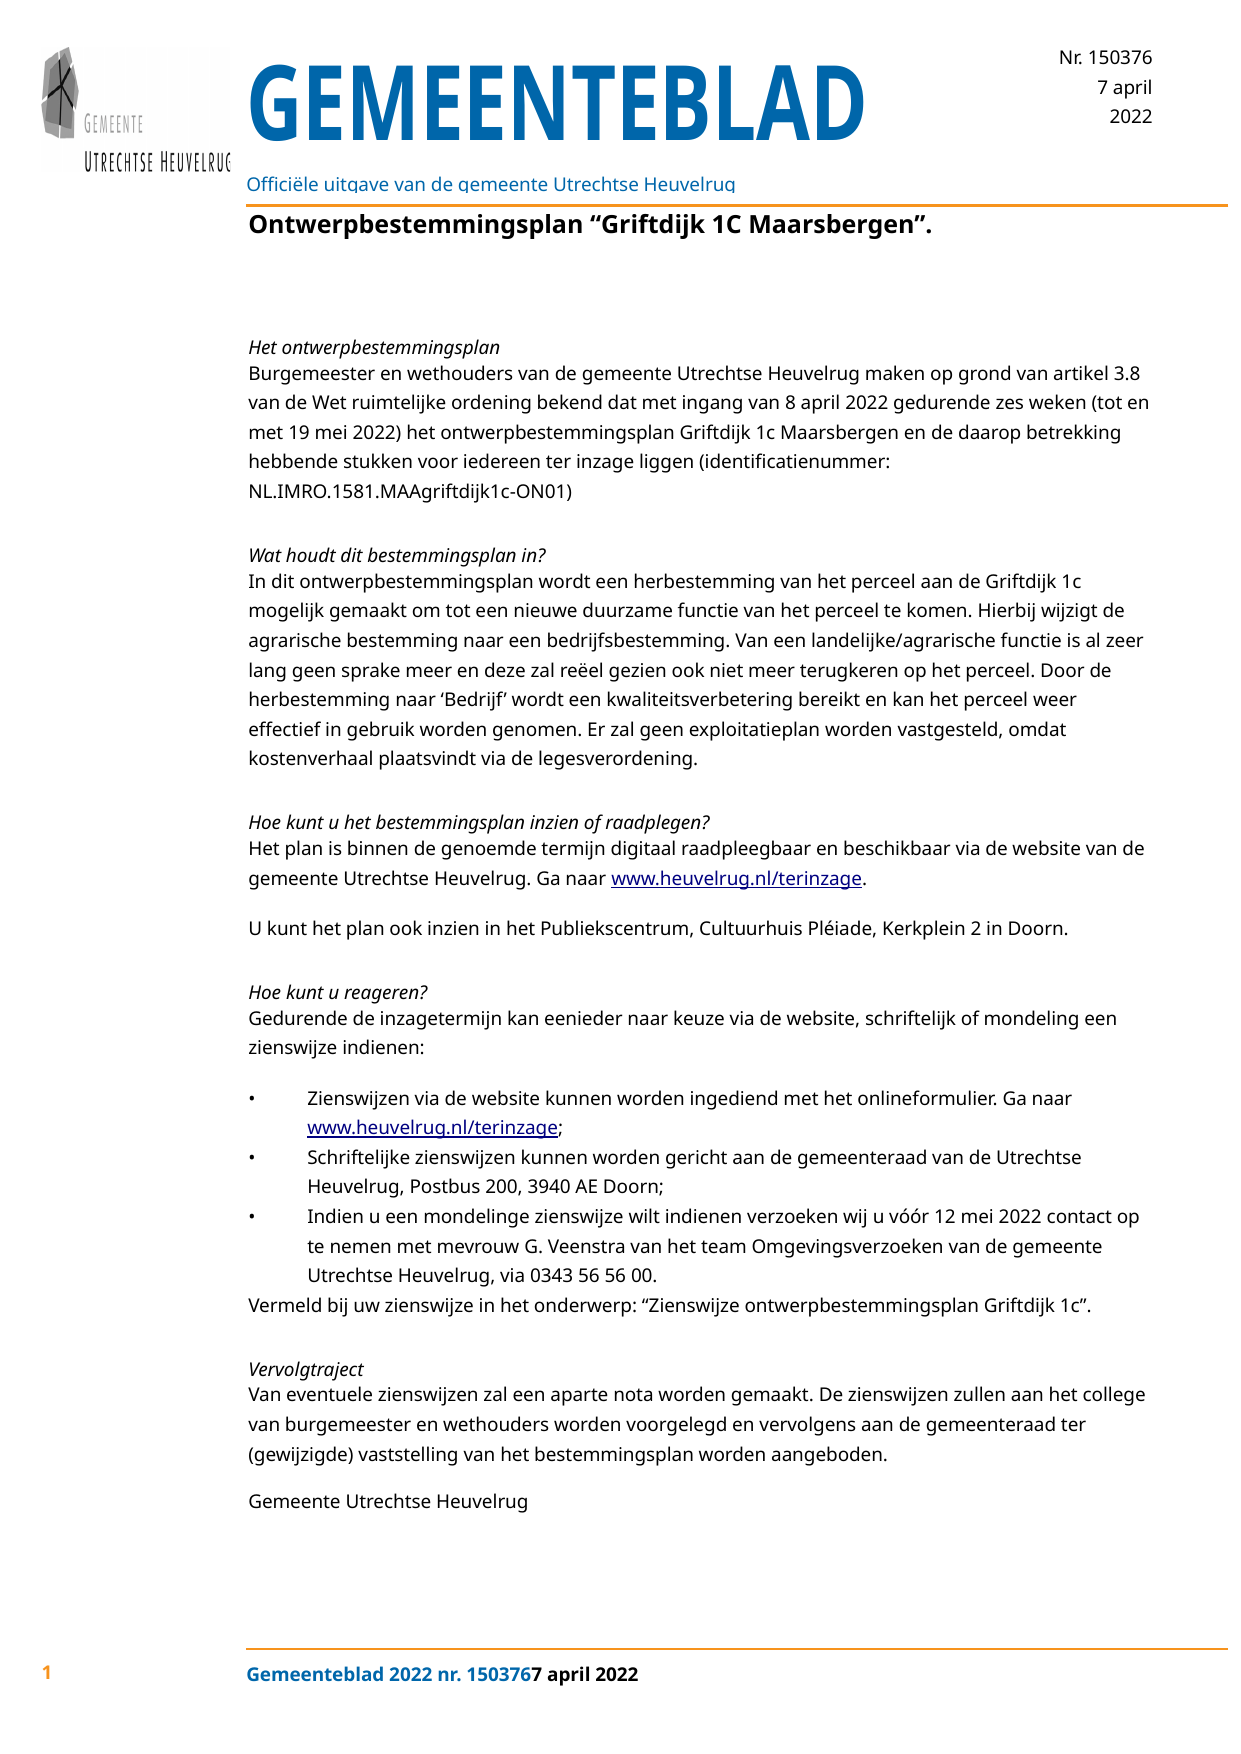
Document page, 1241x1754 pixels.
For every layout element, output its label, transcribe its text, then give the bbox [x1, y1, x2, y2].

text Wat houdt dit bestemmingsplan in? [248, 542, 1152, 568]
text Het ontwerpbestemmingsplan [248, 334, 1152, 360]
text Het plan is binnen de genoemde termijn digitaal raadpleegbaar en beschikbaar via de website van de gemeente Utrechtse Heuvelrug. Ga naar www.heuvelrug.nl/terinzage. [248, 835, 1152, 891]
picture [41, 47, 231, 172]
text Van eventuele zienswijzen zal een aparte nota worden gemaakt. De zienswijzen zullen aan het college van burgemeester en wethouders worden voorgelegd en vervolgens aan de gemeenteraad ter (gewijzigde) vaststelling van het bestemmingsplan worden aangeboden. [248, 1382, 1152, 1467]
text Ontwerpbestemmingsplan “Griftdijk 1C Maarsbergen”. [248, 207, 1152, 241]
list Indien u een mondelinge zienswijze wilt indienen verzoeken wij u vóór 12 mei 2022 contact op te nemen met mevrouw G. Veenstra van het team Omgevingsverzoeken van de gemeente Utrechtse Heuvelrug, via 0343 56 56 00. [248, 1203, 1152, 1288]
text Vermeld bij uw zienswijze in het onderwerp: “Zienswijze ontwerpbestemmingsplan Griftdijk 1c”. [248, 1292, 1152, 1318]
text Hoe kunt u het bestemmingsplan inzien of raadplegen? [248, 809, 1152, 835]
text Gedurende de inzagetermijn kan eenieder naar keuze via de website, schriftelijk of mondeling een zienswijze indienen: [248, 1005, 1152, 1060]
list Schriftelijke zienswijzen kunnen worden gericht aan de gemeenteraad van de Utrechtse Heuvelrug, Postbus 200, 3940 AE Doorn; [248, 1144, 1152, 1199]
list Zienswijzen via de website kunnen worden ingediend met het onlineformulier. Ga naar www.heuvelrug.nl/terinzage; [248, 1085, 1152, 1140]
text Hoe kunt u reageren? [248, 979, 1152, 1005]
text U kunt het plan ook inzien in het Publiekscentrum, Cultuurhuis Pléiade, Kerkplein 2 in Doorn. [248, 915, 1152, 941]
text Burgemeester en wethouders van de gemeente Utrechtse Heuvelrug maken op grond van artikel 3.8 van de Wet ruimtelijke ordening bekend dat met ingang van 8 april 2022 gedurende zes weken (tot en met 19 mei 2022) het ontwerpbestemmingsplan Griftdijk 1c Maarsbergen en de daarop betrekking hebbende stukken voor iedereen ter inzage liggen (identificatienummer: NL.IMRO.1581.MAAgriftdijk1c-ON01) [248, 360, 1152, 504]
text Vervolgtraject [248, 1356, 1152, 1382]
text In dit ontwerpbestemmingsplan wordt een herbestemming van het perceel aan de Griftdijk 1c mogelijk gemaakt om tot een nieuwe duurzame functie van het perceel te komen. Hierbij wijzigt de agrarische bestemming naar een bedrijfsbestemming. Van een landelijke/agrarische functie is al zeer lang geen sprake meer en deze zal reëel gezien ook niet meer terugkeren op het perceel. Door de herbestemming naar ‘Bedrijf’ wordt een kwaliteitsverbetering bereikt en kan het perceel weer effectief in gebruik worden genomen. Er zal geen exploitatieplan worden vastgesteld, omdat kostenverhaal plaatsvindt via de legesverordening. [248, 568, 1152, 771]
text Gemeente Utrechtse Heuvelrug [248, 1489, 1152, 1514]
